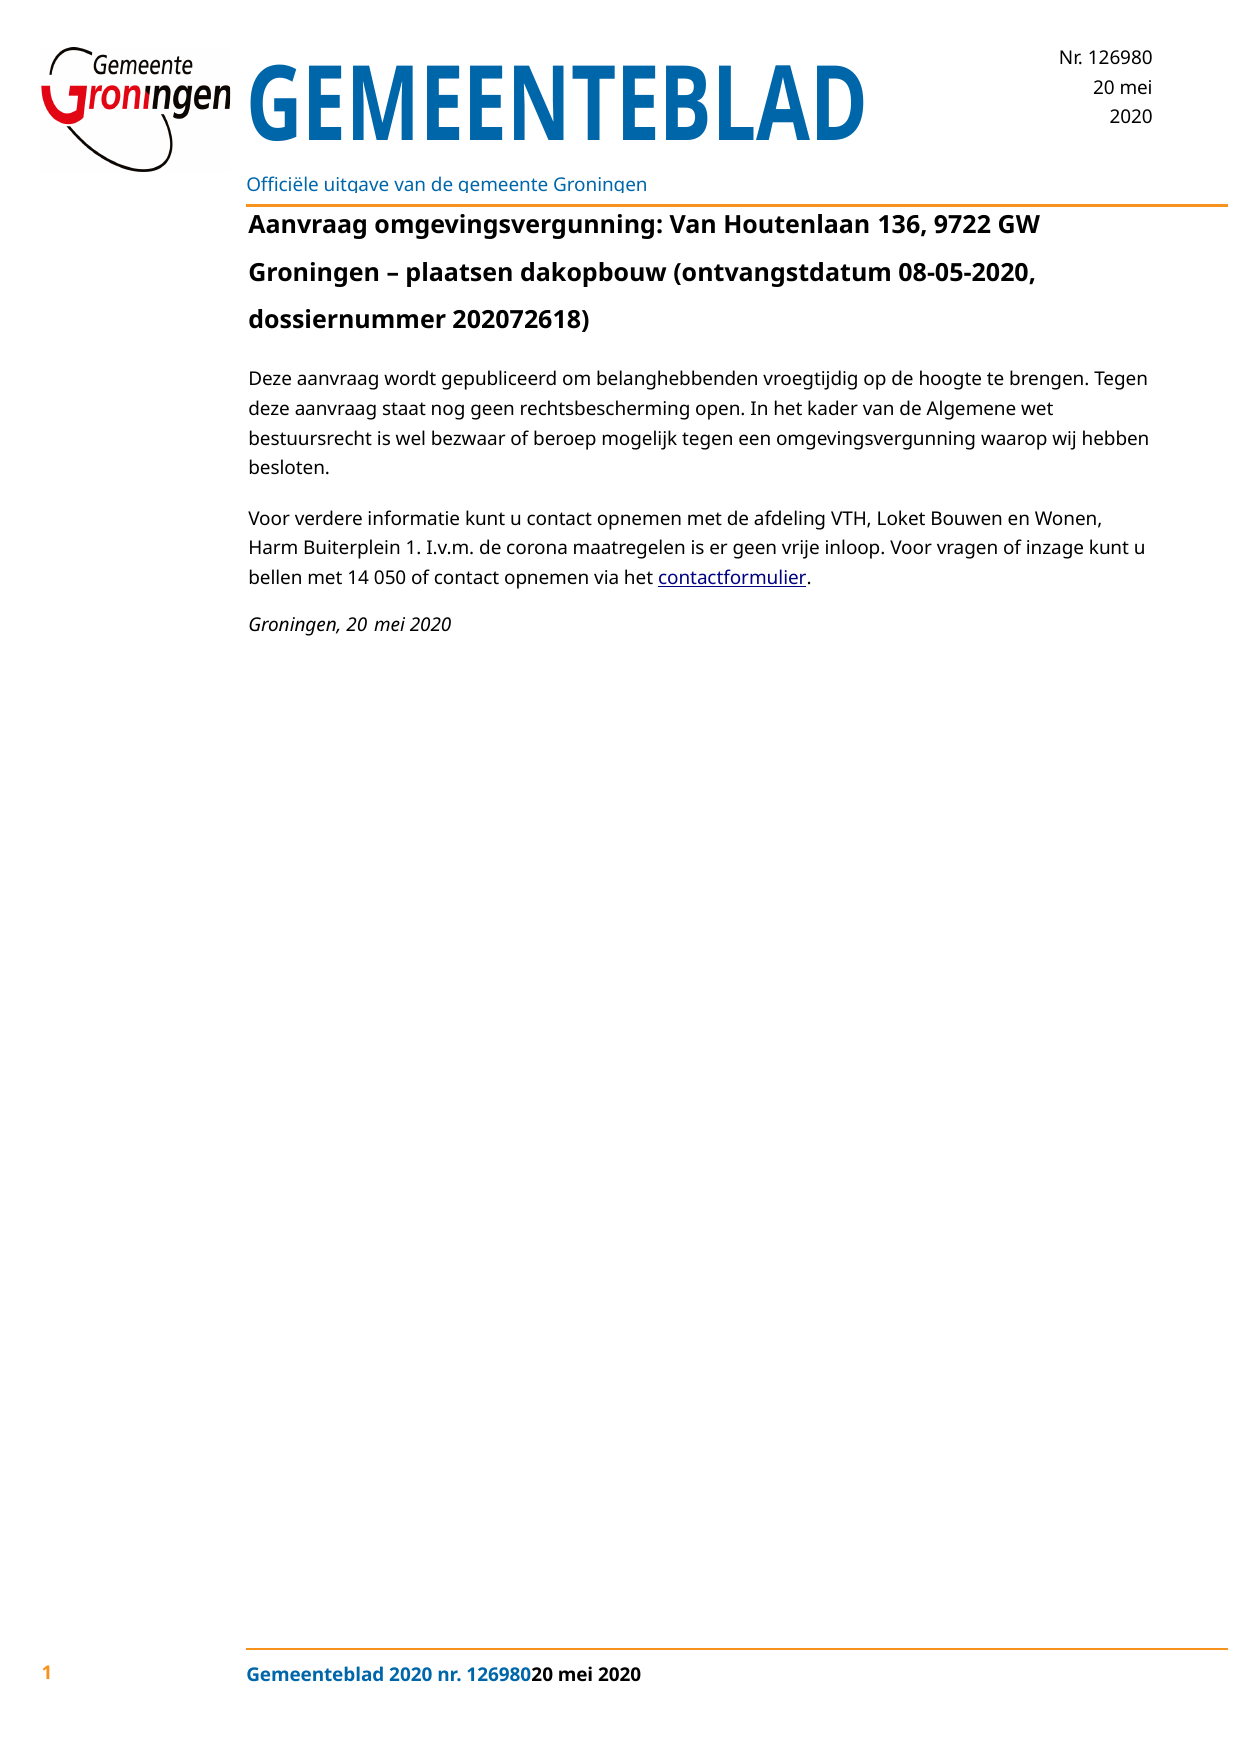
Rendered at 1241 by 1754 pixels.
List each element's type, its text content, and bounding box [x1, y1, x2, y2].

text Aanvraag omgevingsvergunning: Van Houtenlaan 136, 9722 GW Groningen – plaatsen dakopbouw (ontvangstdatum 08-05-2020, dossiernummer 202072618) [248, 207, 1152, 336]
text Voor verdere informatie kunt u contact opnemen met de afdeling VTH, Loket Bouwen en Wonen, Harm Buiterplein 1. I.v.m. de corona maatregelen is er geen vrije inloop. Voor vragen of inzage kunt u bellen met 14 050 of contact opnemen via het contactformulier. [248, 505, 1152, 589]
text Deze aanvraag wordt gepubliceerd om belanghebbenden vroegtijdig op de hoogte te brengen. Tegen deze aanvraag staat nog geen rechtsbescherming open. In het kader van de Algemene wet bestuursrecht is wel bezwaar of beroep mogelijk tegen een omgevingsvergunning waarop wij hebben besloten. [248, 366, 1152, 480]
picture [41, 47, 231, 172]
text Groningen, 20 mei 2020 [248, 612, 1152, 637]
